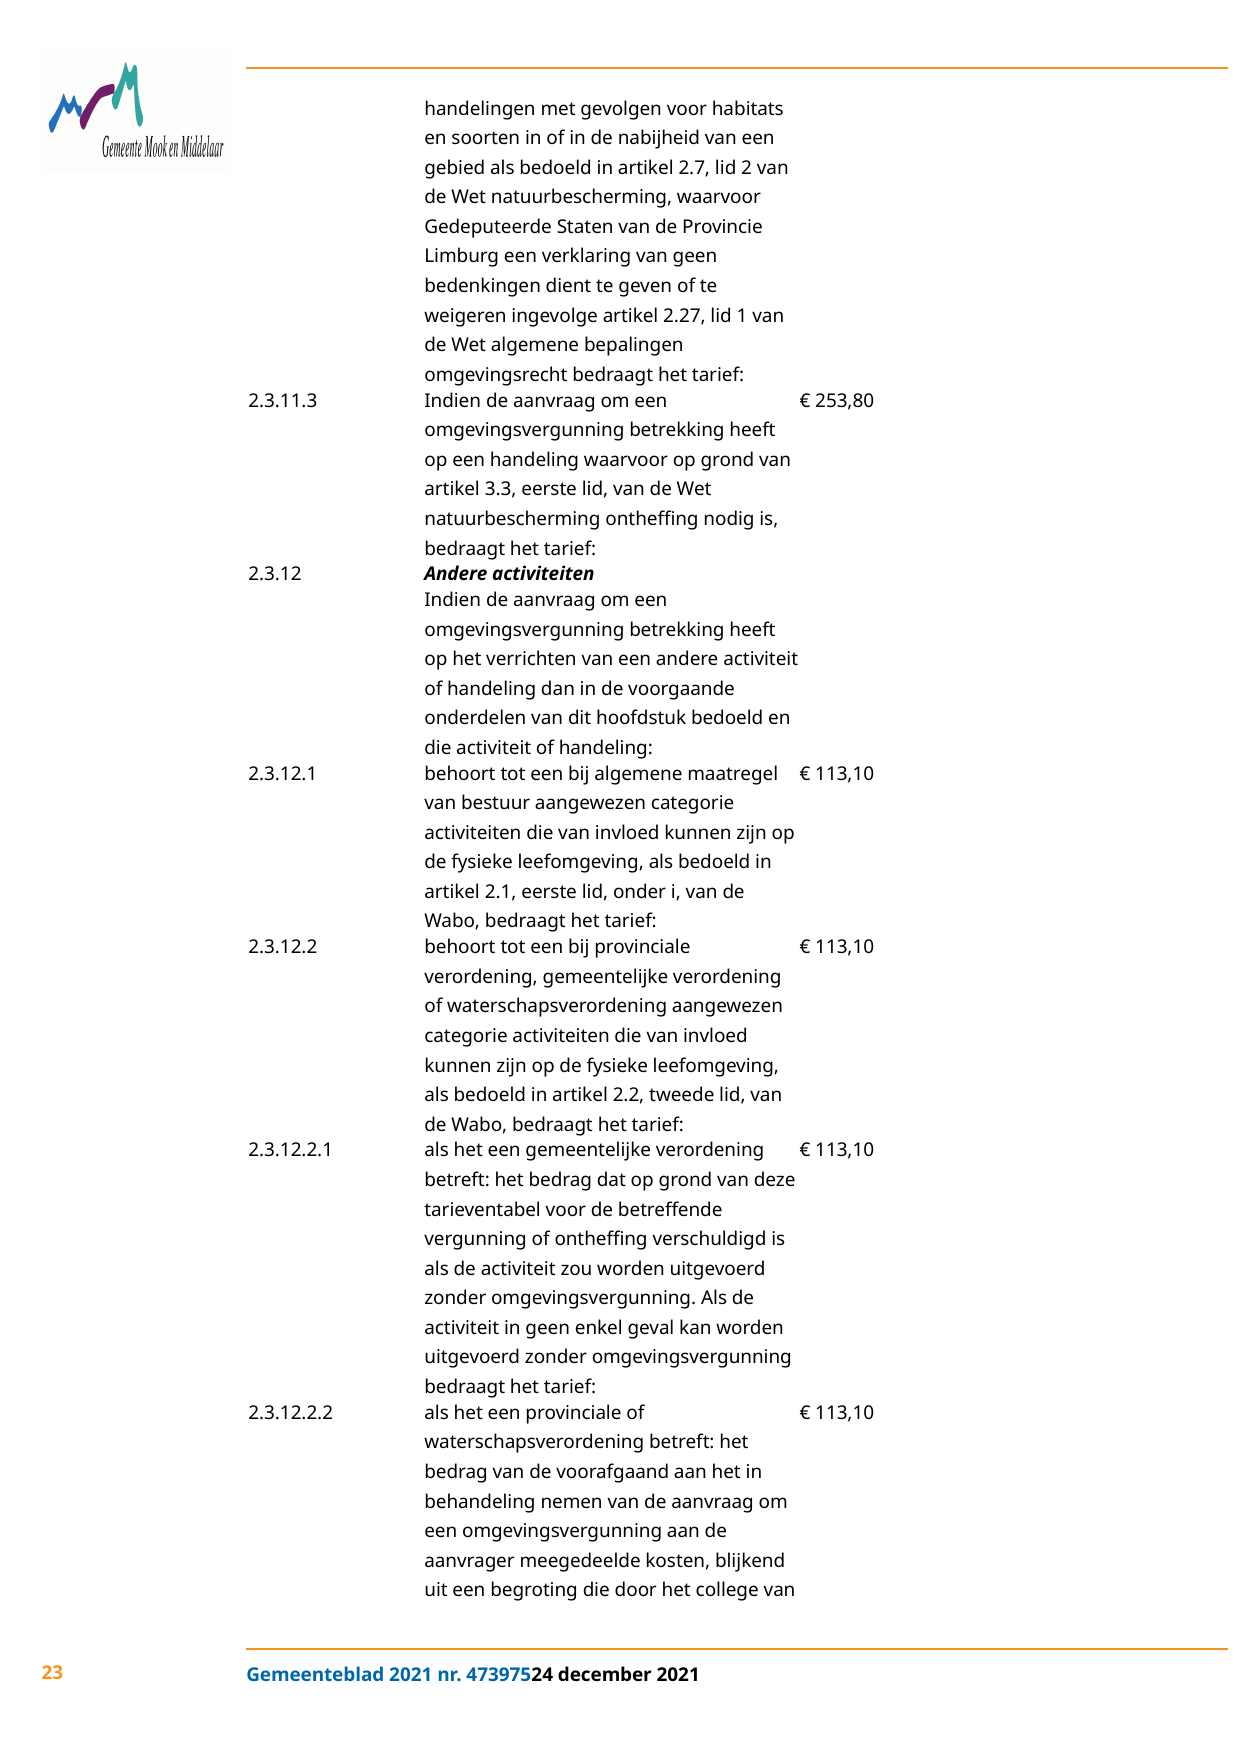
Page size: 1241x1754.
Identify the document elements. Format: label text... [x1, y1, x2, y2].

table_cell 2.3.12.2.2 [248, 1399, 424, 1602]
table_cell als het een gemeentelijke verordening betreft: het bedrag dat op grond van deze tarieventabel voor de betreffende vergunning of ontheffing verschuldigd is als de activiteit zou worden uitgevoerd zonder omgevingsvergunning. Als de activiteit in geen enkel geval kan worden uitgevoerd zonder omgevingsvergunning bedraagt het tarief: [424, 1137, 799, 1399]
table_cell [975, 586, 1152, 760]
table_cell Indien de aanvraag om een omgevingsvergunning betrekking heeft op het verrichten van een andere activiteit of handeling dan in de voorgaande onderdelen van dit hoofdstuk bedoeld en die activiteit of handeling: [424, 586, 799, 760]
table_cell 2.3.12.2 [248, 934, 424, 1137]
table_cell 2.3.12.2.1 [248, 1137, 424, 1399]
table_cell € 113,10 [799, 934, 975, 1137]
table_cell [248, 586, 424, 760]
table_cell 2.3.12.1 [248, 760, 424, 933]
table_cell € 113,10 [799, 1137, 975, 1399]
table_cell behoort tot een bij provinciale verordening, gemeentelijke verordening of waterschapsverordening aangewezen categorie activiteiten die van invloed kunnen zijn op de fysieke leefomgeving, als bedoeld in artikel 2.2, tweede lid, van de Wabo, bedraagt het tarief: [424, 934, 799, 1137]
table_cell [799, 95, 975, 387]
table_cell 2.3.12 [248, 560, 424, 586]
table_cell [975, 560, 1152, 586]
table_cell Andere activiteiten [424, 560, 799, 586]
table_cell [975, 95, 1152, 387]
table_cell Indien de aanvraag om een omgevingsvergunning betrekking heeft op een handeling waarvoor op grond van artikel 3.3, eerste lid, van de Wet natuurbescherming ontheffing nodig is, bedraagt het tarief: [424, 387, 799, 560]
table_cell [975, 1137, 1152, 1399]
table_cell [799, 560, 975, 586]
table_cell € 113,10 [799, 1399, 975, 1602]
table_cell € 253,80 [799, 387, 975, 560]
table_cell 2.3.11.3 [248, 387, 424, 560]
table_cell als het een provinciale of waterschapsverordening betreft: het bedrag van de voorafgaand aan het in behandeling nemen van de aanvraag om een omgevingsvergunning aan de aanvrager meegedeelde kosten, blijkend uit een begroting die door het college van [424, 1399, 799, 1602]
table_cell € 113,10 [799, 760, 975, 933]
table_cell [799, 586, 975, 760]
table_cell [248, 95, 424, 387]
table_cell [975, 387, 1152, 560]
table_cell [975, 934, 1152, 1137]
table_cell [975, 760, 1152, 933]
table_cell handelingen met gevolgen voor habitats en soorten in of in de nabijheid van een gebied als bedoeld in artikel 2.7, lid 2 van de Wet natuurbescherming, waarvoor Gedeputeerde Staten van de Provincie Limburg een verklaring van geen bedenkingen dient te geven of te weigeren ingevolge artikel 2.27, lid 1 van de Wet algemene bepalingen omgevingsrecht bedraagt het tarief: [424, 95, 799, 387]
table_cell [975, 1399, 1152, 1602]
table_cell behoort tot een bij algemene maatregel van bestuur aangewezen categorie activiteiten die van invloed kunnen zijn op de fysieke leefomgeving, als bedoeld in artikel 2.1, eerste lid, onder i, van de Wabo, bedraagt het tarief: [424, 760, 799, 933]
picture [41, 47, 231, 172]
